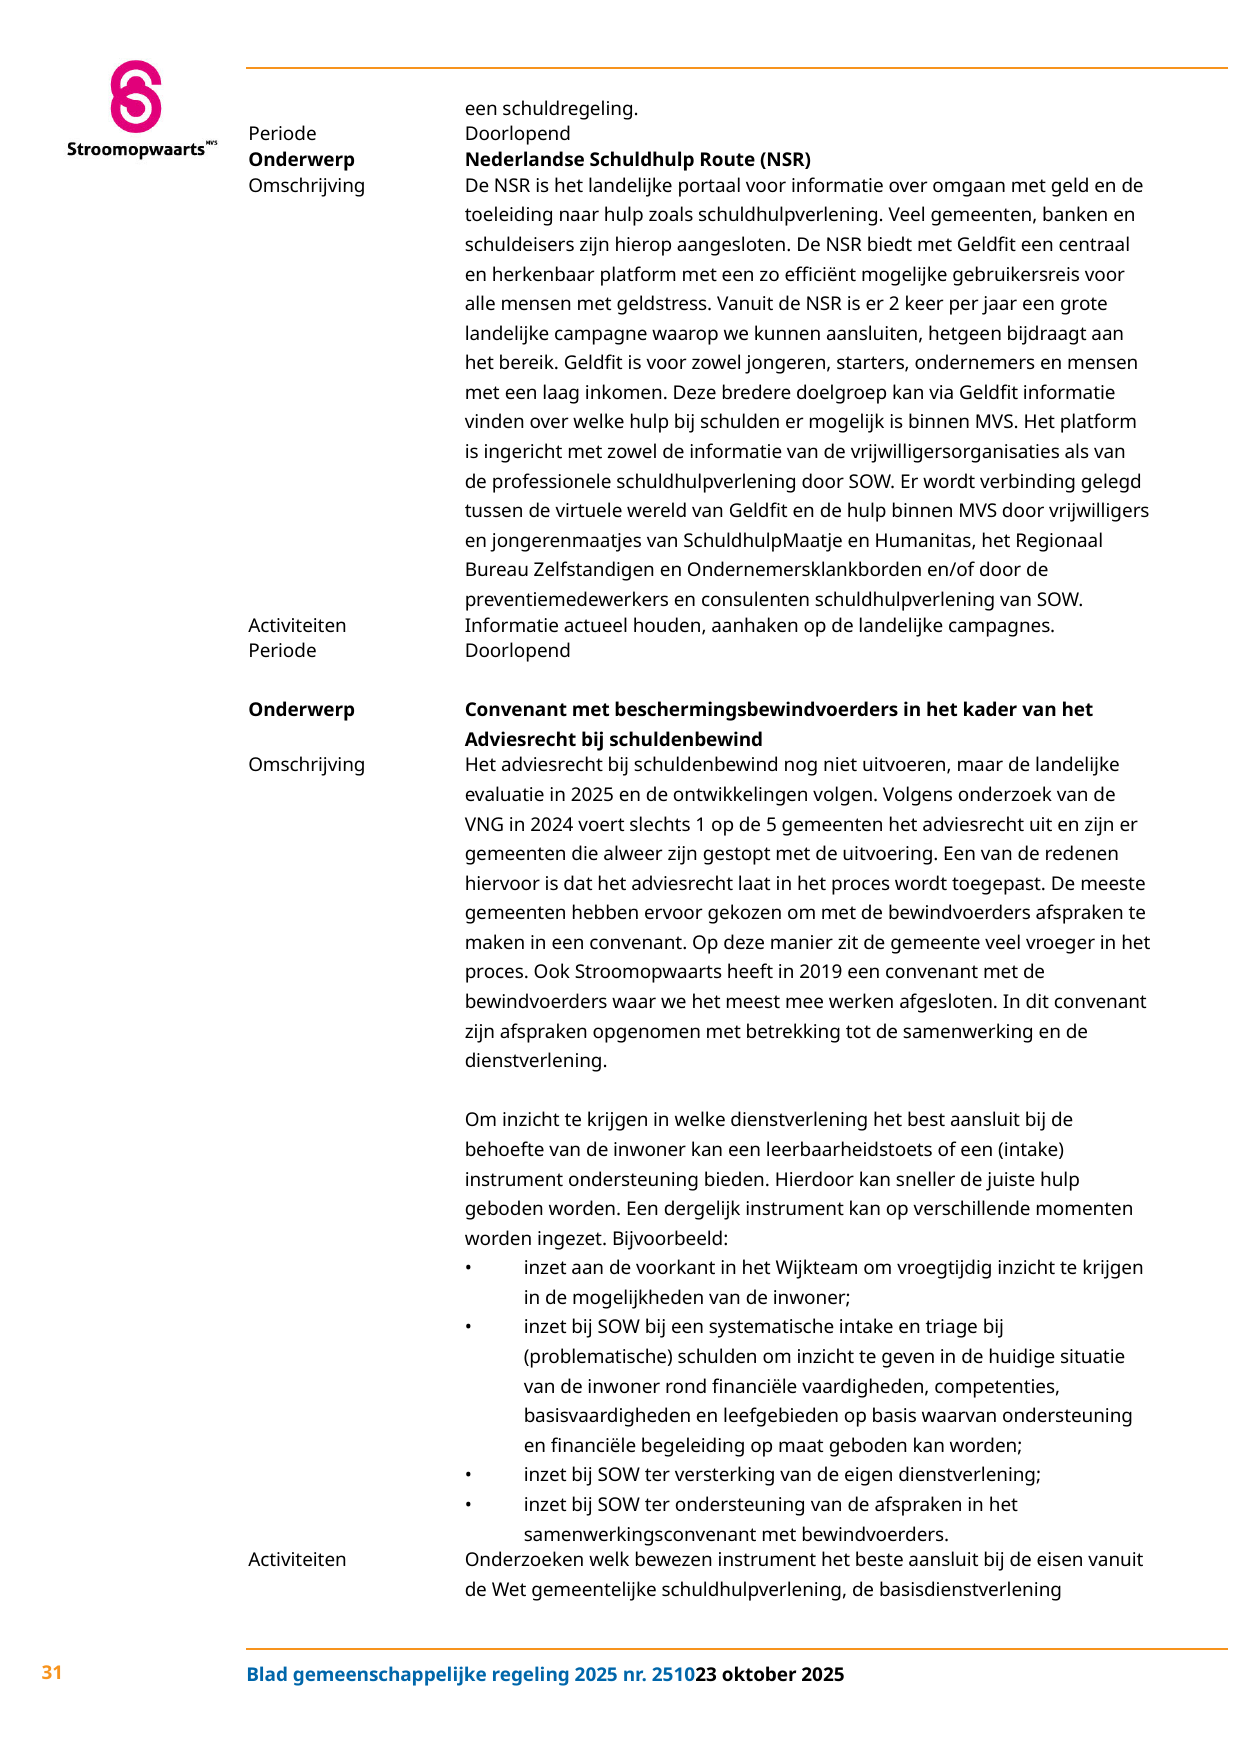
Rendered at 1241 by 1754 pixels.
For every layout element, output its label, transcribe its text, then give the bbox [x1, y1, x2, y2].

picture [41, 47, 231, 172]
table_cell Onderwerp [248, 146, 464, 172]
table_cell Onderzoeken welk bewezen instrument het beste aansluit bij de eisen vanuit de Wet gemeentelijke schuldhulpverlening, de basisdienstverlening [465, 1546, 1152, 1602]
table_cell Periode [248, 121, 464, 146]
table_cell Activiteiten [248, 1546, 464, 1602]
table_header Onderwerp [248, 696, 464, 752]
table_cell Doorlopend [465, 638, 1152, 663]
table_cell Omschrijving [248, 172, 464, 612]
table_cell Activiteiten [248, 612, 464, 638]
table_header Convenant met beschermingsbewindvoerders in het kader van het Adviesrecht bij schuldenbewind [465, 696, 1152, 752]
table_cell Informatie actueel houden, aanhaken op de landelijke campagnes. [465, 612, 1152, 638]
table_cell Nederlandse Schuldhulp Route (NSR) [465, 146, 1152, 172]
table_cell De NSR is het landelijke portaal voor informatie over omgaan met geld en de toeleiding naar hulp zoals schuldhulpverlening. Veel gemeenten, banken en schuldeisers zijn hierop aangesloten. De NSR biedt met Geldfit een centraal en herkenbaar platform met een zo efficiënt mogelijke gebruikersreis voor alle mensen met geldstress. Vanuit de NSR is er 2 keer per jaar een grote landelijke campagne waarop we kunnen aansluiten, hetgeen bijdraagt aan het bereik. Geldfit is voor zowel jongeren, starters, ondernemers en mensen met een laag inkomen. Deze bredere doelgroep kan via Geldfit informatie vinden over welke hulp bij schulden er mogelijk is binnen MVS. Het platform is ingericht met zowel de informatie van de vrijwilligersorganisaties als van de professionele schuldhulpverlening door SOW. Er wordt verbinding gelegd tussen de virtuele wereld van Geldfit en de hulp binnen MVS door vrijwilligers en jongerenmaatjes van SchuldhulpMaatje en Humanitas, het Regionaal Bureau Zelfstandigen en Ondernemersklankborden en/of door de preventiemedewerkers en consulenten schuldhulpverlening van SOW. [465, 172, 1152, 612]
table_cell Omschrijving [248, 752, 464, 1546]
table_cell Het adviesrecht bij schuldenbewind nog niet uitvoeren, maar de landelijke evaluatie in 2025 en de ontwikkelingen volgen. Volgens onderzoek van de VNG in 2024 voert slechts 1 op de 5 gemeenten het adviesrecht uit en zijn er gemeenten die alweer zijn gestopt met de uitvoering. Een van de redenen hiervoor is dat het adviesrecht laat in het proces wordt toegepast. De meeste gemeenten hebben ervoor gekozen om met de bewindvoerders afspraken te maken in een convenant. Op deze manier zit de gemeente veel vroeger in het proces. Ook Stroomopwaarts heeft in 2019 een convenant met de bewindvoerders waar we het meest mee werken afgesloten. In dit convenant zijn afspraken opgenomen met betrekking tot de samenwerking en de dienstverlening. Om inzicht te krijgen in welke dienstverlening het best aansluit bij de behoefte van de inwoner kan een leerbaarheidstoets of een (intake) instrument ondersteuning bieden. Hierdoor kan sneller de juiste hulp geboden worden. Een dergelijk instrument kan op verschillende momenten worden ingezet. Bijvoorbeeld: inzet aan de voorkant in het Wijkteam om vroegtijdig inzicht te krijgen in de mogelijkheden van de inwoner; inzet bij SOW bij een systematische intake en triage bij (problematische) schulden om inzicht te geven in de huidige situatie van de inwoner rond financiële vaardigheden, competenties, basisvaardigheden en leefgebieden op basis waarvan ondersteuning en financiële begeleiding op maat geboden kan worden; inzet bij SOW ter versterking van de eigen dienstverlening; inzet bij SOW ter ondersteuning van de afspraken in het samenwerkingsconvenant met bewindvoerders. [465, 752, 1152, 1546]
table_cell [248, 95, 464, 121]
table_cell een schuldregeling. [465, 95, 1152, 121]
table_cell Periode [248, 638, 464, 663]
table_cell Doorlopend [465, 121, 1152, 146]
